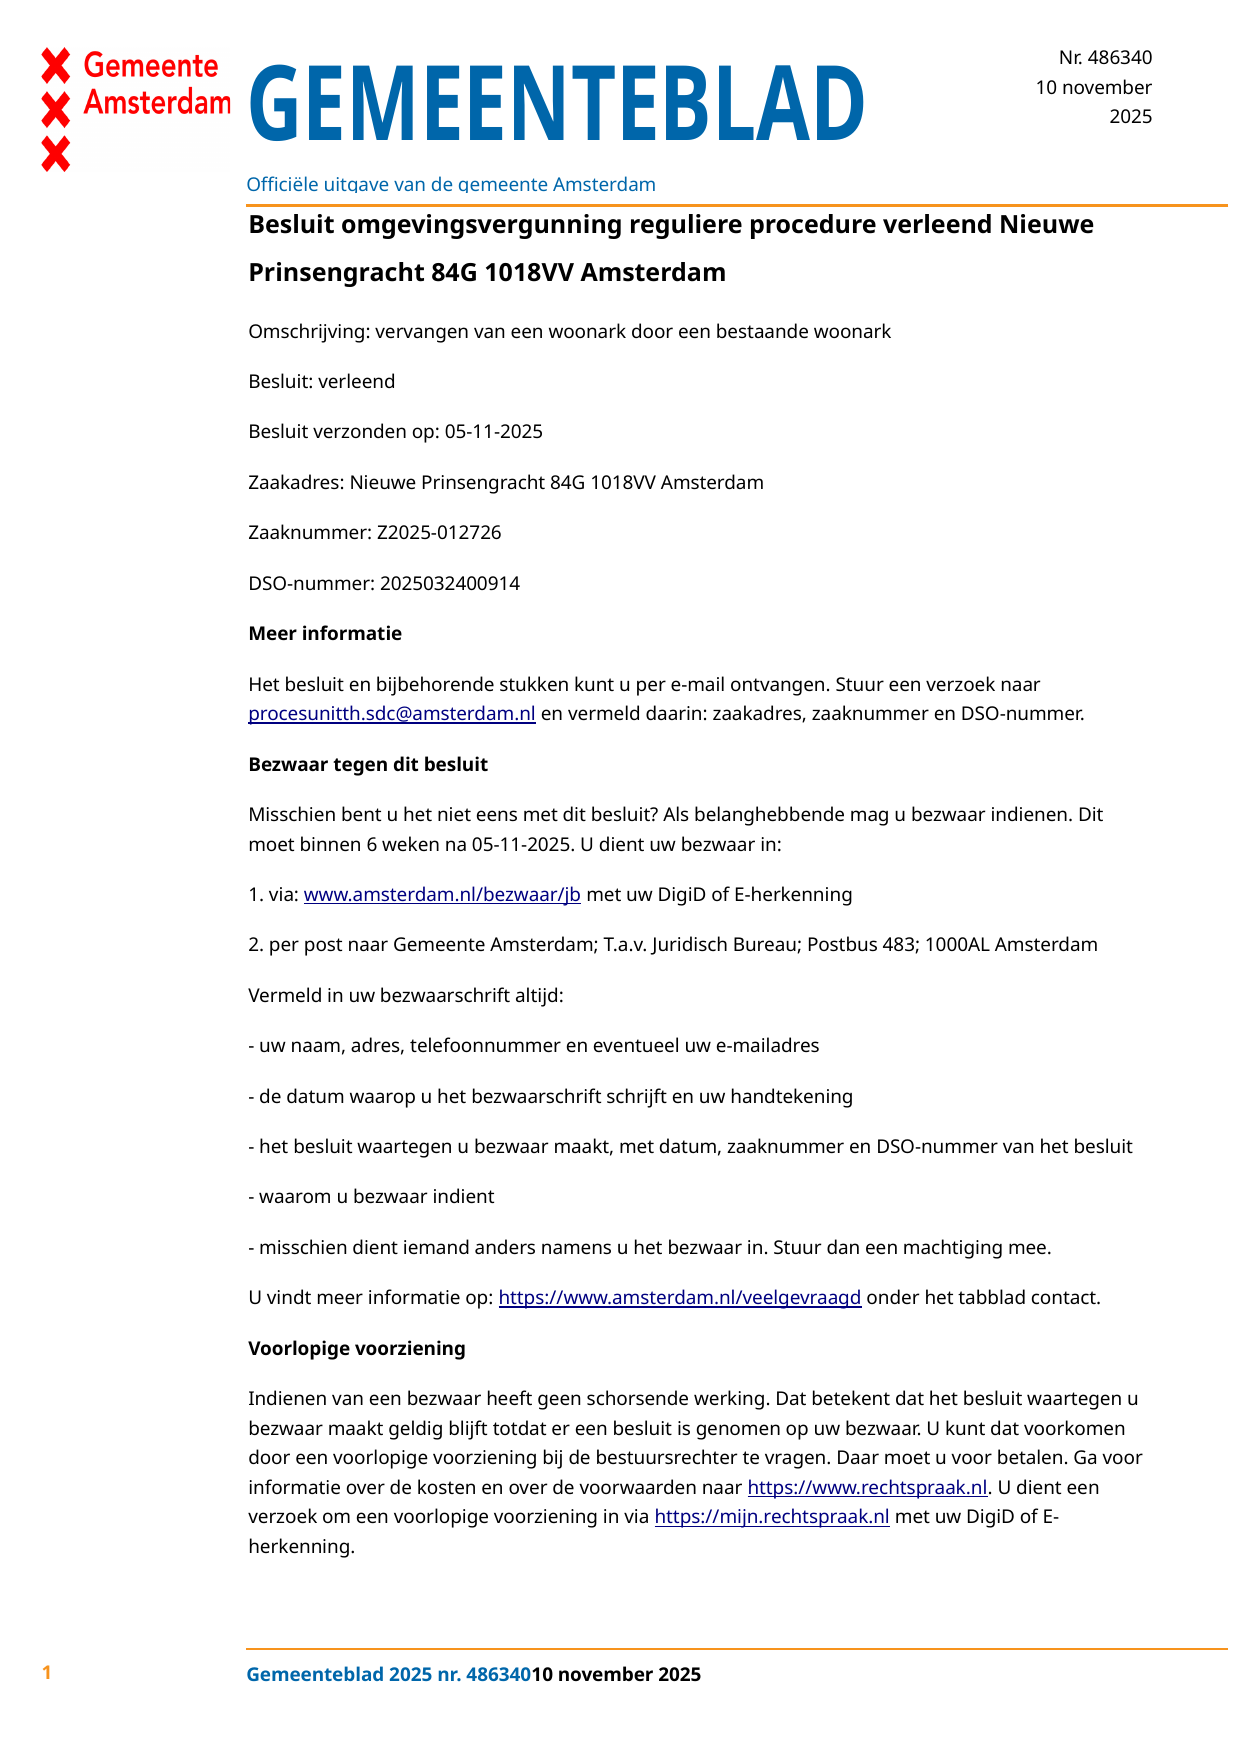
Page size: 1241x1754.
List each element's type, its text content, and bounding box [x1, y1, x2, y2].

text DSO-nummer: 2025032400914 [248, 570, 1152, 596]
text 2. per post naar Gemeente Amsterdam; T.a.v. Juridisch Bureau; Postbus 483; 1000AL Amsterdam [248, 932, 1152, 957]
text Besluit omgevingsvergunning reguliere procedure verleend Nieuwe Prinsengracht 84G 1018VV Amsterdam [248, 207, 1152, 288]
text Indienen van een bezwaar heeft geen schorsende werking. Dat betekent dat het besluit waartegen u bezwaar maakt geldig blijft totdat er een besluit is genomen op uw bezwaar. U kunt dat voorkomen door een voorlopige voorziening bij de bestuursrechter te vragen. Daar moet u voor betalen. Ga voor informatie over de kosten en over de voorwaarden naar https://www.rechtspraak.nl. U dient een verzoek om een voorlopige voorziening in via https://mijn.rechtspraak.nl met uw DigiD of E-herkenning. [248, 1385, 1152, 1559]
picture [41, 47, 231, 172]
text - uw naam, adres, telefoonnummer en eventueel uw e-mailadres [248, 1032, 1152, 1058]
text Zaakadres: Nieuwe Prinsengracht 84G 1018VV Amsterdam [248, 469, 1152, 495]
text - de datum waarop u het bezwaarschrift schrijft en uw handtekening [248, 1083, 1152, 1109]
text - misschien dient iemand anders namens u het bezwaar in. Stuur dan een machtiging mee. [248, 1234, 1152, 1260]
text U vindt meer informatie op: https://www.amsterdam.nl/veelgevraagd onder het tabblad contact. [248, 1284, 1152, 1310]
text - het besluit waartegen u bezwaar maakt, met datum, zaaknummer en DSO-nummer van het besluit [248, 1133, 1152, 1159]
text Meer informatie [248, 620, 1152, 646]
text Besluit verzonden op: 05-11-2025 [248, 419, 1152, 444]
text Voorlopige voorziening [248, 1335, 1152, 1361]
text Bezwaar tegen dit besluit [248, 751, 1152, 777]
text Misschien bent u het niet eens met dit besluit? Als belanghebbende mag u bezwaar indienen. Dit moet binnen 6 weken na 05-11-2025. U dient uw bezwaar in: [248, 801, 1152, 857]
text Besluit: verleend [248, 368, 1152, 394]
text 1. via: www.amsterdam.nl/bezwaar/jb met uw DigiD of E-herkenning [248, 881, 1152, 907]
text - waarom u bezwaar indient [248, 1184, 1152, 1209]
text Omschrijving: vervangen van een woonark door een bestaande woonark [248, 318, 1152, 344]
text Zaaknummer: Z2025-012726 [248, 519, 1152, 545]
text Vermeld in uw bezwaarschrift altijd: [248, 982, 1152, 1008]
text Het besluit en bijbehorende stukken kunt u per e-mail ontvangen. Stuur een verzoek naar procesunitth.sdc@amsterdam.nl en vermeld daarin: zaakadres, zaaknummer en DSO-nummer. [248, 671, 1152, 726]
